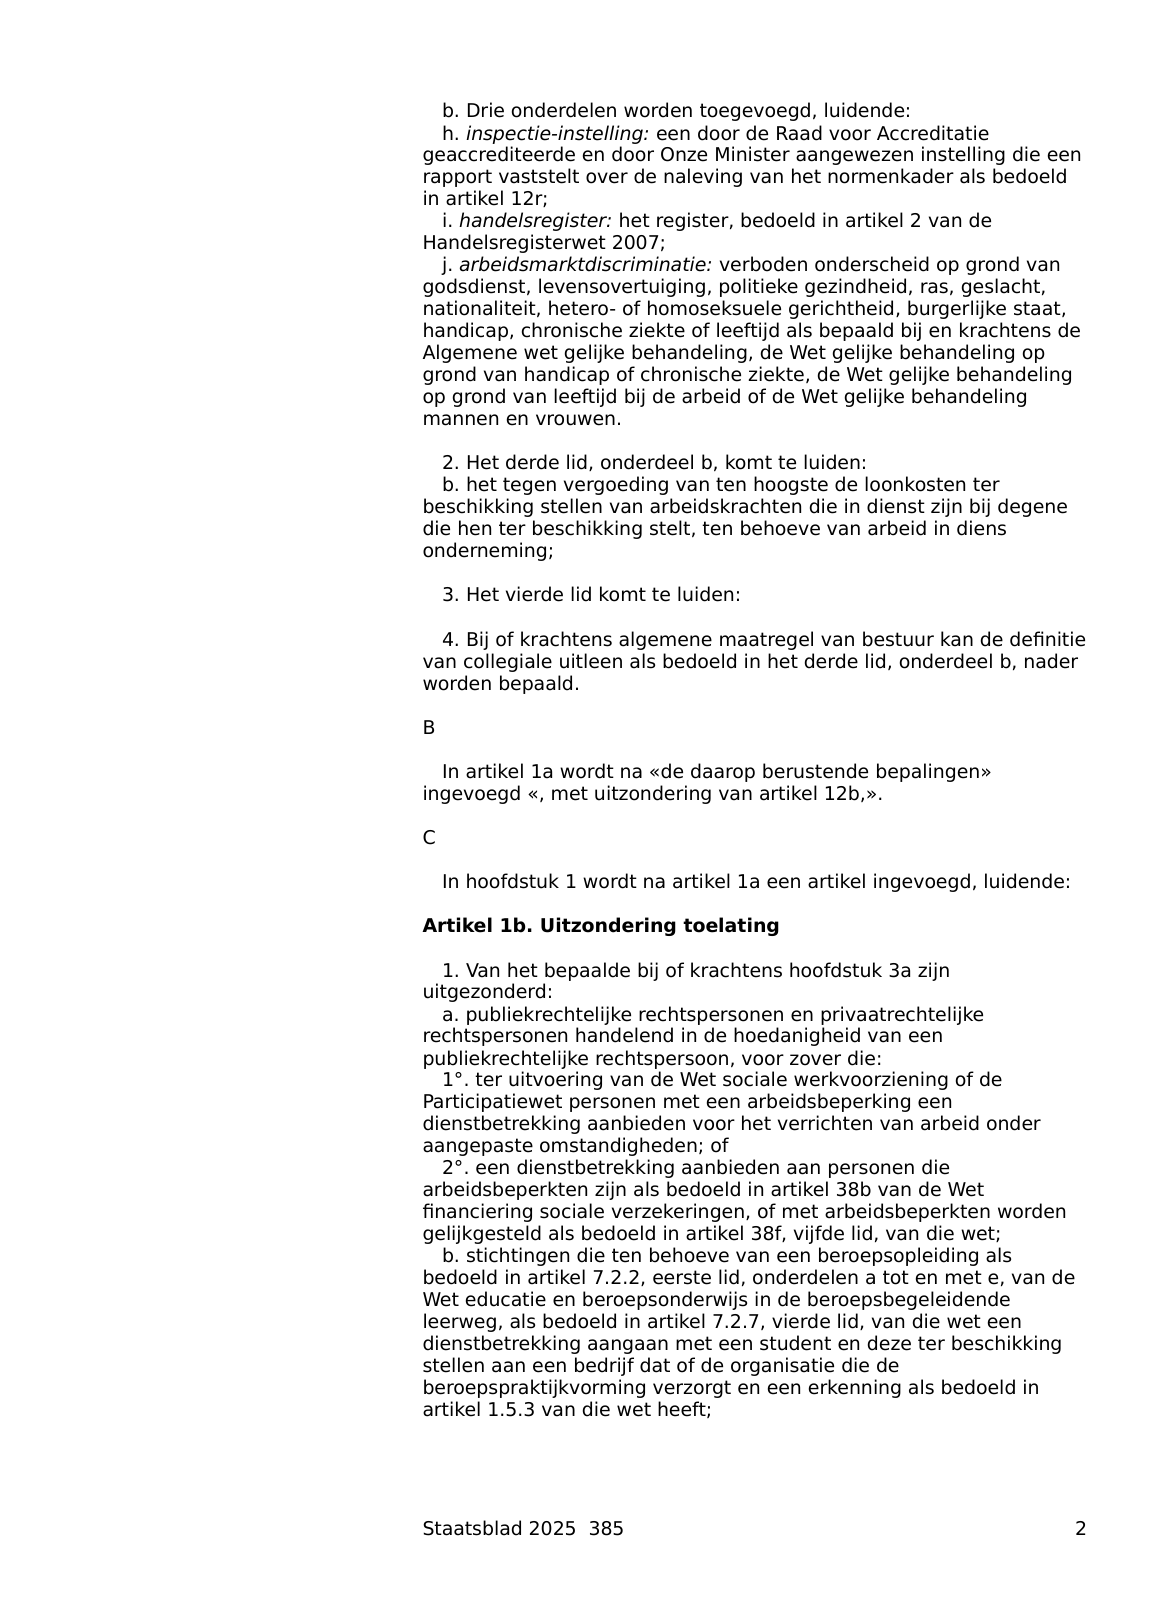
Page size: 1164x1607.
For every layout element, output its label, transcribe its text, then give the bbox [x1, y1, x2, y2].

text 2. Het derde lid, onderdeel b, komt te luiden: [422, 452, 1087, 474]
text 3. Het vierde lid komt te luiden: [422, 584, 1087, 606]
text h. inspectie-instelling: een door de Raad voor Accreditatie geaccrediteerde en door Onze Minister aangewezen instelling die een rapport vaststelt over de naleving van het normenkader als bedoeld in artikel 12r; [422, 122, 1087, 210]
text b. Drie onderdelen worden toegevoegd, luidende: [422, 100, 1087, 122]
text B [422, 717, 1087, 739]
text 2°. een dienstbetrekking aanbieden aan personen die arbeidsbeperkten zijn als bedoeld in artikel 38b van de Wet financiering sociale verzekeringen, of met arbeidsbeperkten worden gelijkgesteld als bedoeld in artikel 38f, vijfde lid, van die wet; [422, 1157, 1087, 1245]
text In artikel 1a wordt na «de daarop berustende bepalingen» ingevoegd «, met uitzondering van artikel 12b,». [422, 761, 1087, 805]
subtitle Artikel 1b. Uitzondering toelating [422, 915, 1087, 937]
text 1°. ter uitvoering van de Wet sociale werkvoorziening of de Participatiewet personen met een arbeidsbeperking een dienstbetrekking aanbieden voor het verrichten van arbeid onder aangepaste omstandigheden; of [422, 1069, 1087, 1157]
text 4. Bij of krachtens algemene maatregel van bestuur kan de definitie van collegiale uitleen als bedoeld in het derde lid, onderdeel b, nader worden bepaald. [422, 628, 1087, 694]
text j. arbeidsmarktdiscriminatie: verboden onderscheid op grond van godsdienst, levensovertuiging, politieke gezindheid, ras, geslacht, nationaliteit, hetero- of homoseksuele gerichtheid, burgerlijke staat, handicap, chronische ziekte of leeftijd als bepaald bij en krachtens de Algemene wet gelijke behandeling, de Wet gelijke behandeling op grond van handicap of chronische ziekte, de Wet gelijke behandeling op grond van leeftijd bij de arbeid of de Wet gelijke behandeling mannen en vrouwen. [422, 254, 1087, 430]
text b. het tegen vergoeding van ten hoogste de loonkosten ter beschikking stellen van arbeidskrachten die in dienst zijn bij degene die hen ter beschikking stelt, ten behoeve van arbeid in diens onderneming; [422, 474, 1087, 562]
text C [422, 827, 1087, 849]
text b. stichtingen die ten behoeve van een beroepsopleiding als bedoeld in artikel 7.2.2, eerste lid, onderdelen a tot en met e, van de Wet educatie en beroepsonderwijs in de beroepsbegeleidende leerweg, als bedoeld in artikel 7.2.7, vierde lid, van die wet een dienstbetrekking aangaan met een student en deze ter beschikking stellen aan een bedrijf dat of de organisatie die de beroepspraktijkvorming verzorgt en een erkenning als bedoeld in artikel 1.5.3 van die wet heeft; [422, 1245, 1087, 1421]
text a. publiekrechtelijke rechtspersonen en privaatrechtelijke rechtspersonen handelend in de hoedanigheid van een publiekrechtelijke rechtspersoon, voor zover die: [422, 1003, 1087, 1069]
text i. handelsregister: het register, bedoeld in artikel 2 van de Handelsregisterwet 2007; [422, 210, 1087, 254]
text 1. Van het bepaalde bij of krachtens hoofdstuk 3a zijn uitgezonderd: [422, 959, 1087, 1003]
text In hoofdstuk 1 wordt na artikel 1a een artikel ingevoegd, luidende: [422, 871, 1087, 893]
